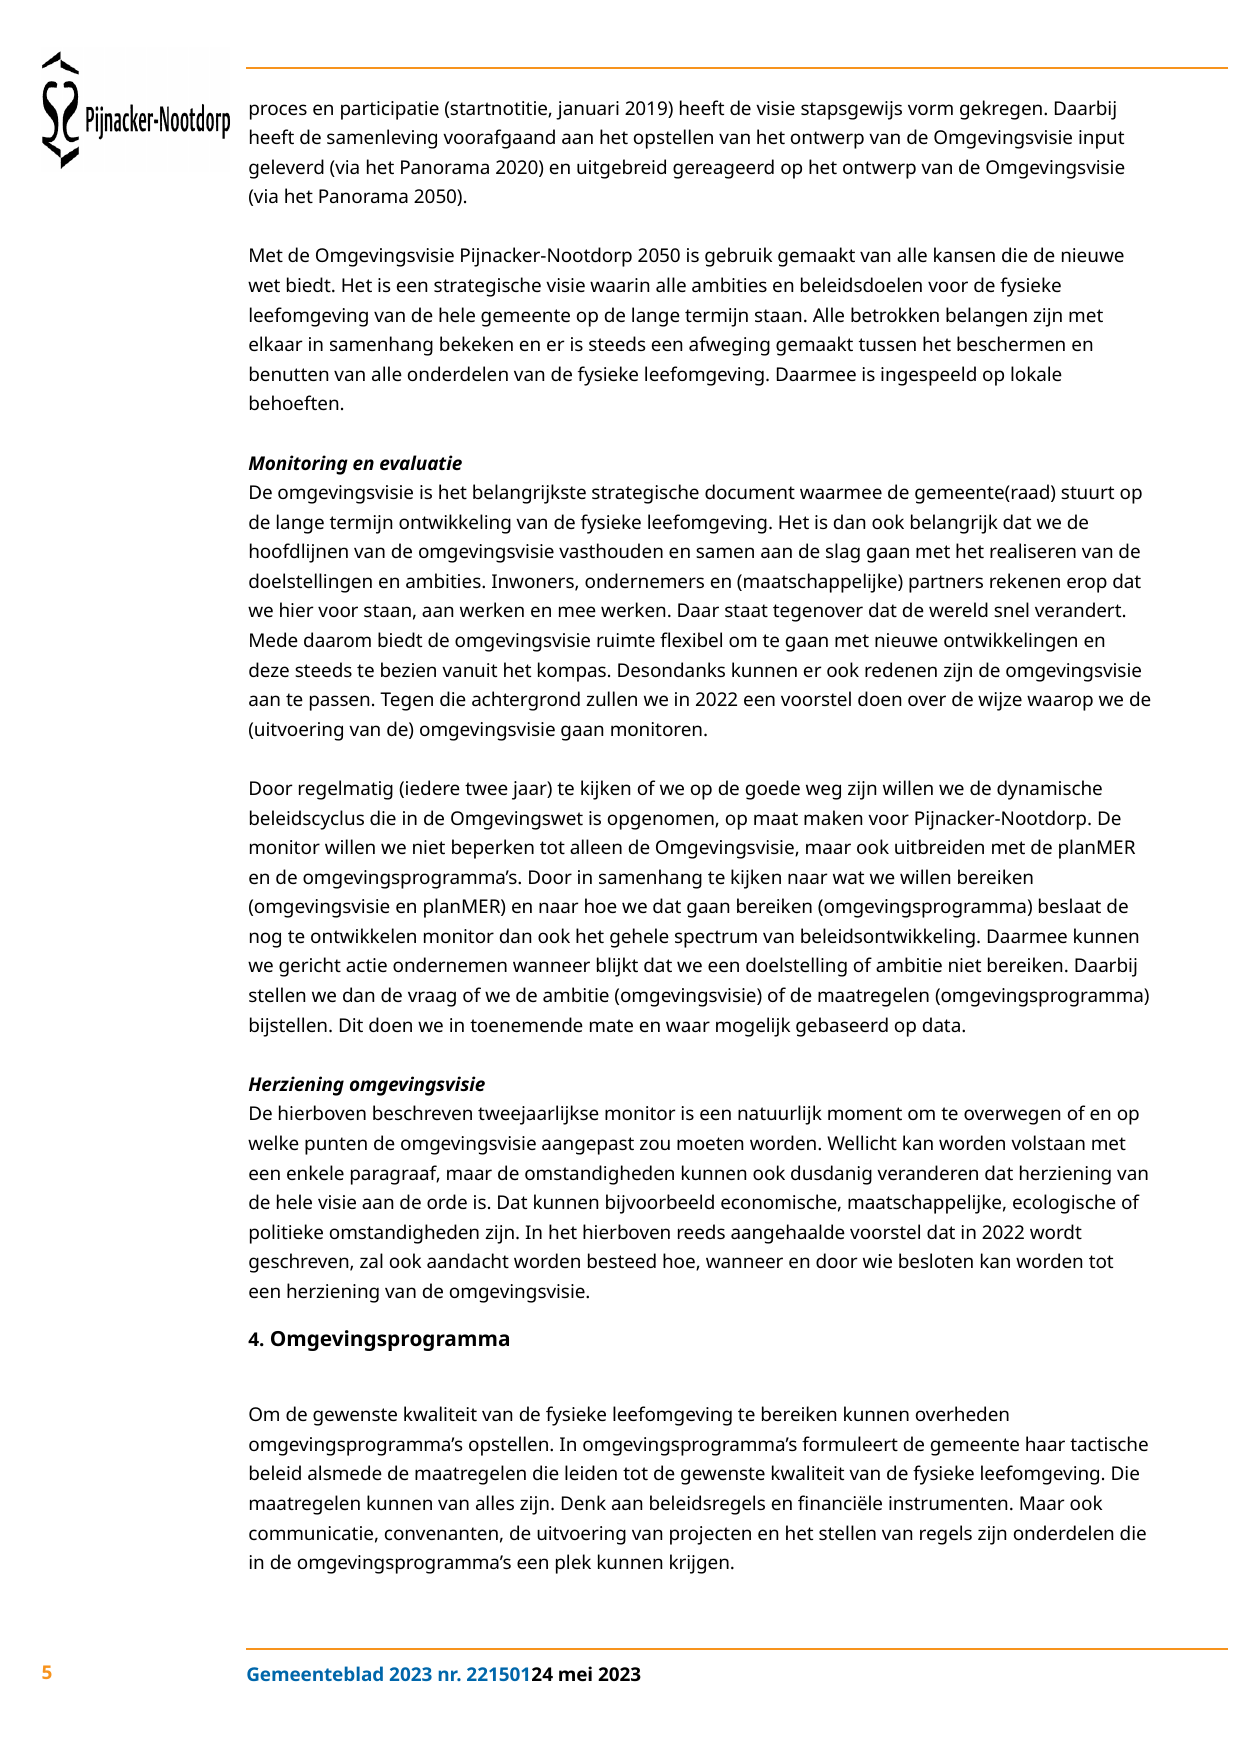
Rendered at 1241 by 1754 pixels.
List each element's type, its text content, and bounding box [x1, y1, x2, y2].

text proces en participatie (startnotitie, januari 2019) heeft de visie stapsgewijs vorm gekregen. Daarbij heeft de samenleving voorafgaand aan het opstellen van het ontwerp van de Omgevingsvisie input geleverd (via het Panorama 2020) en uitgebreid gereageerd op het ontwerp van de Omgevingsvisie (via het Panorama 2050). [248, 95, 1152, 209]
text De hierboven beschreven tweejaarlijkse monitor is een natuurlijk moment om te overwegen of en op welke punten de omgevingsvisie aangepast zou moeten worden. Wellicht kan worden volstaan met een enkele paragraaf, maar de omstandigheden kunnen ook dusdanig veranderen dat herziening van de hele visie aan de orde is. Dat kunnen bijvoorbeeld economische, maatschappelijke, ecologische of politieke omstandigheden zijn. In het hierboven reeds aangehaalde voorstel dat in 2022 wordt geschreven, zal ook aandacht worden besteed hoe, wanneer en door wie besloten kan worden tot een herziening van de omgevingsvisie. [248, 1101, 1152, 1304]
text 4. Omgevingsprogramma [248, 1324, 1152, 1352]
text Door regelmatig (iedere twee jaar) te kijken of we op de goede weg zijn willen we de dynamische beleidscyclus die in de Omgevingswet is opgenomen, op maat maken voor Pijnacker-Nootdorp. De monitor willen we niet beperken tot alleen de Omgevingsvisie, maar ook uitbreiden met de planMER en de omgevingsprogramma’s. Door in samenhang te kijken naar wat we willen bereiken (omgevingsvisie en planMER) en naar hoe we dat gaan bereiken (omgevingsprogramma) beslaat de nog te ontwikkelen monitor dan ook het gehele spectrum van beleidsontwikkeling. Daarmee kunnen we gericht actie ondernemen wanneer blijkt dat we een doelstelling of ambitie niet bereiken. Daarbij stellen we dan de vraag of we de ambitie (omgevingsvisie) of de maatregelen (omgevingsprogramma) bijstellen. Dit doen we in toenemende mate en waar mogelijk gebaseerd op data. [248, 775, 1152, 1038]
text Monitoring en evaluatie [248, 450, 1152, 476]
text Herziening omgevingsvisie [248, 1071, 1152, 1097]
text Met de Omgevingsvisie Pijnacker-Nootdorp 2050 is gebruik gemaakt van alle kansen die de nieuwe wet biedt. Het is een strategische visie waarin alle ambities en beleidsdoelen voor de fysieke leefomgeving van de hele gemeente op de lange termijn staan. Alle betrokken belangen zijn met elkaar in samenhang bekeken en er is steeds een afweging gemaakt tussen het beschermen en benutten van alle onderdelen van de fysieke leefomgeving. Daarmee is ingespeeld op lokale behoeften. [248, 243, 1152, 416]
picture [41, 47, 231, 172]
text De omgevingsvisie is het belangrijkste strategische document waarmee de gemeente(raad) stuurt op de lange termijn ontwikkeling van de fysieke leefomgeving. Het is dan ook belangrijk dat we de hoofdlijnen van de omgevingsvisie vasthouden en samen aan de slag gaan met het realiseren van de doelstellingen en ambities. Inwoners, ondernemers en (maatschappelijke) partners rekenen erop dat we hier voor staan, aan werken en mee werken. Daar staat tegenover dat de wereld snel verandert. Mede daarom biedt de omgevingsvisie ruimte flexibel om te gaan met nieuwe ontwikkelingen en deze steeds te bezien vanuit het kompas. Desondanks kunnen er ook redenen zijn de omgevingsvisie aan te passen. Tegen die achtergrond zullen we in 2022 een voorstel doen over de wijze waarop we de (uitvoering van de) omgevingsvisie gaan monitoren. [248, 479, 1152, 742]
text Om de gewenste kwaliteit van de fysieke leefomgeving te bereiken kunnen overheden omgevingsprogramma’s opstellen. In omgevingsprogramma’s formuleert de gemeente haar tactische beleid alsmede de maatregelen die leiden tot de gewenste kwaliteit van de fysieke leefomgeving. Die maatregelen kunnen van alles zijn. Denk aan beleidsregels en financiële instrumenten. Maar ook communicatie, convenanten, de uitvoering van projecten en het stellen van regels zijn onderdelen die in de omgevingsprogramma’s een plek kunnen krijgen. [248, 1401, 1152, 1575]
